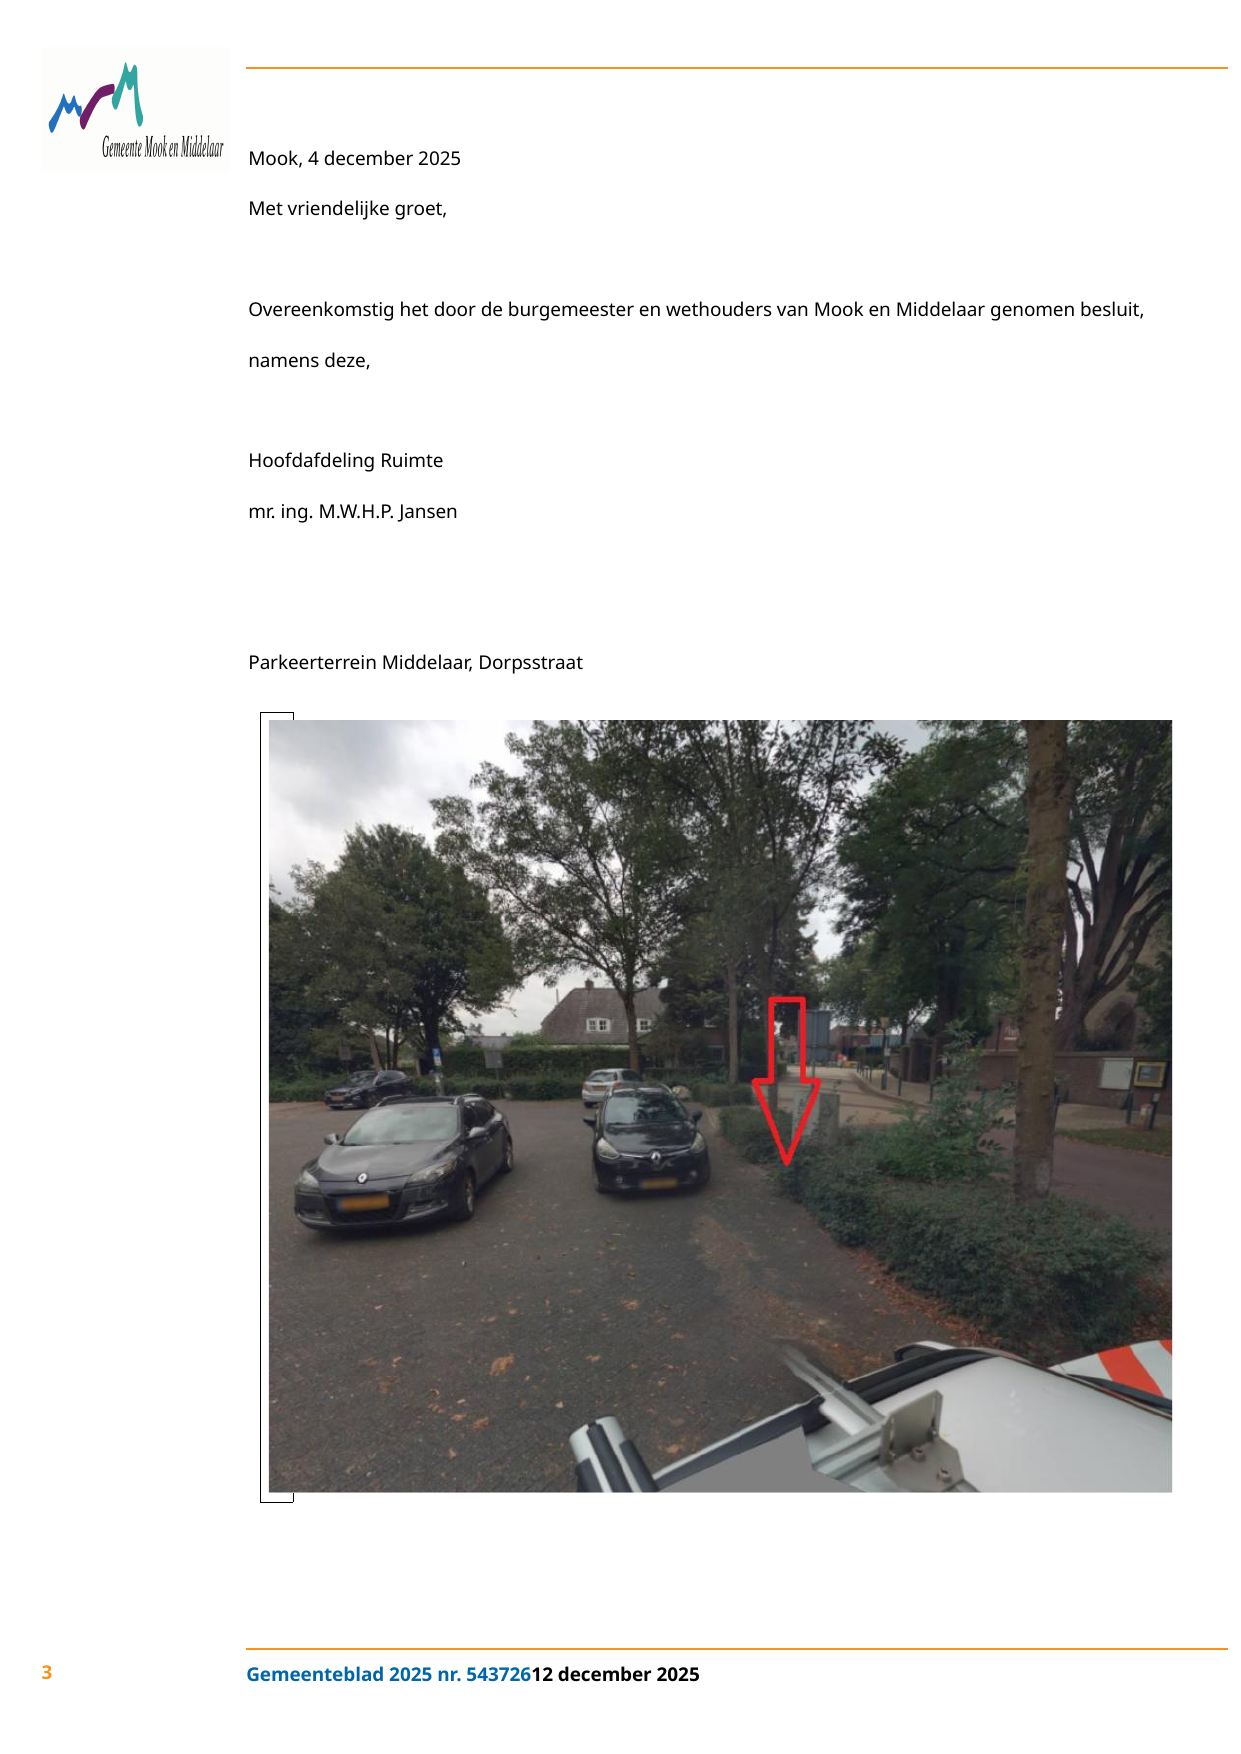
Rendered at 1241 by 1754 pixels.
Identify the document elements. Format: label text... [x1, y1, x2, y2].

text namens deze, [248, 347, 1152, 373]
picture [268, 720, 1173, 1493]
text Met vriendelijke groet, [248, 196, 1152, 221]
text Mook, 4 december 2025 [248, 145, 1152, 171]
picture [41, 47, 231, 172]
text mr. ing. M.W.H.P. Jansen [248, 498, 1152, 524]
text Parkeerterrein Middelaar, Dorpsstraat [248, 649, 1152, 675]
text Overeenkomstig het door de burgemeester en wethouders van Mook en Middelaar genomen besluit, [248, 296, 1152, 322]
text Hoofdafdeling Ruimte [248, 448, 1152, 473]
